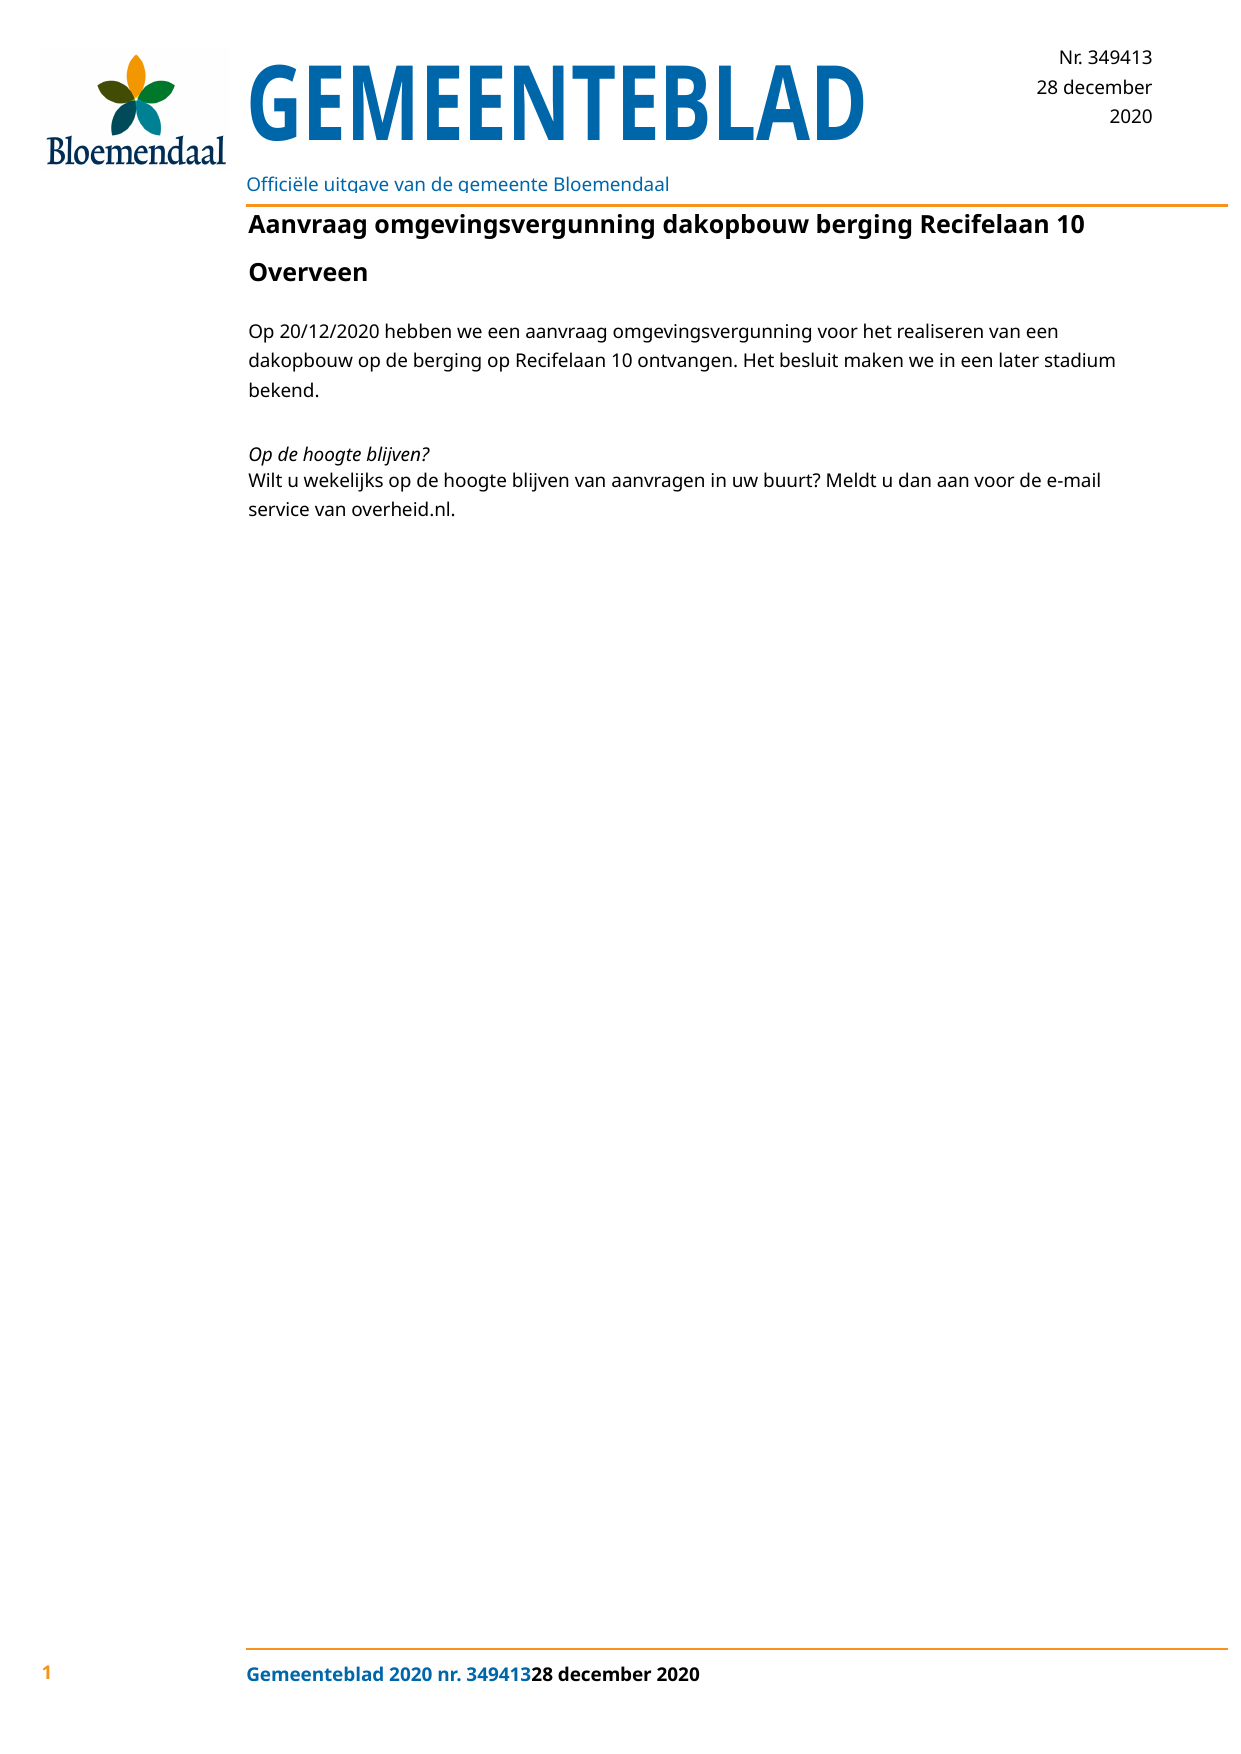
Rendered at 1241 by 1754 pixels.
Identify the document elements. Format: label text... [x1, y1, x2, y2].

text Op de hoogte blijven? [248, 441, 1152, 467]
text Wilt u wekelijks op de hoogte blijven van aanvragen in uw buurt? Meldt u dan aan voor de e-mail service van overheid.nl. [248, 467, 1152, 522]
picture [41, 47, 231, 172]
text Aanvraag omgevingsvergunning dakopbouw berging Recifelaan 10 Overveen [248, 207, 1152, 288]
text Op 20/12/2020 hebben we een aanvraag omgevingsvergunning voor het realiseren van een dakopbouw op de berging op Recifelaan 10 ontvangen. Het besluit maken we in een later stadium bekend. [248, 318, 1152, 403]
